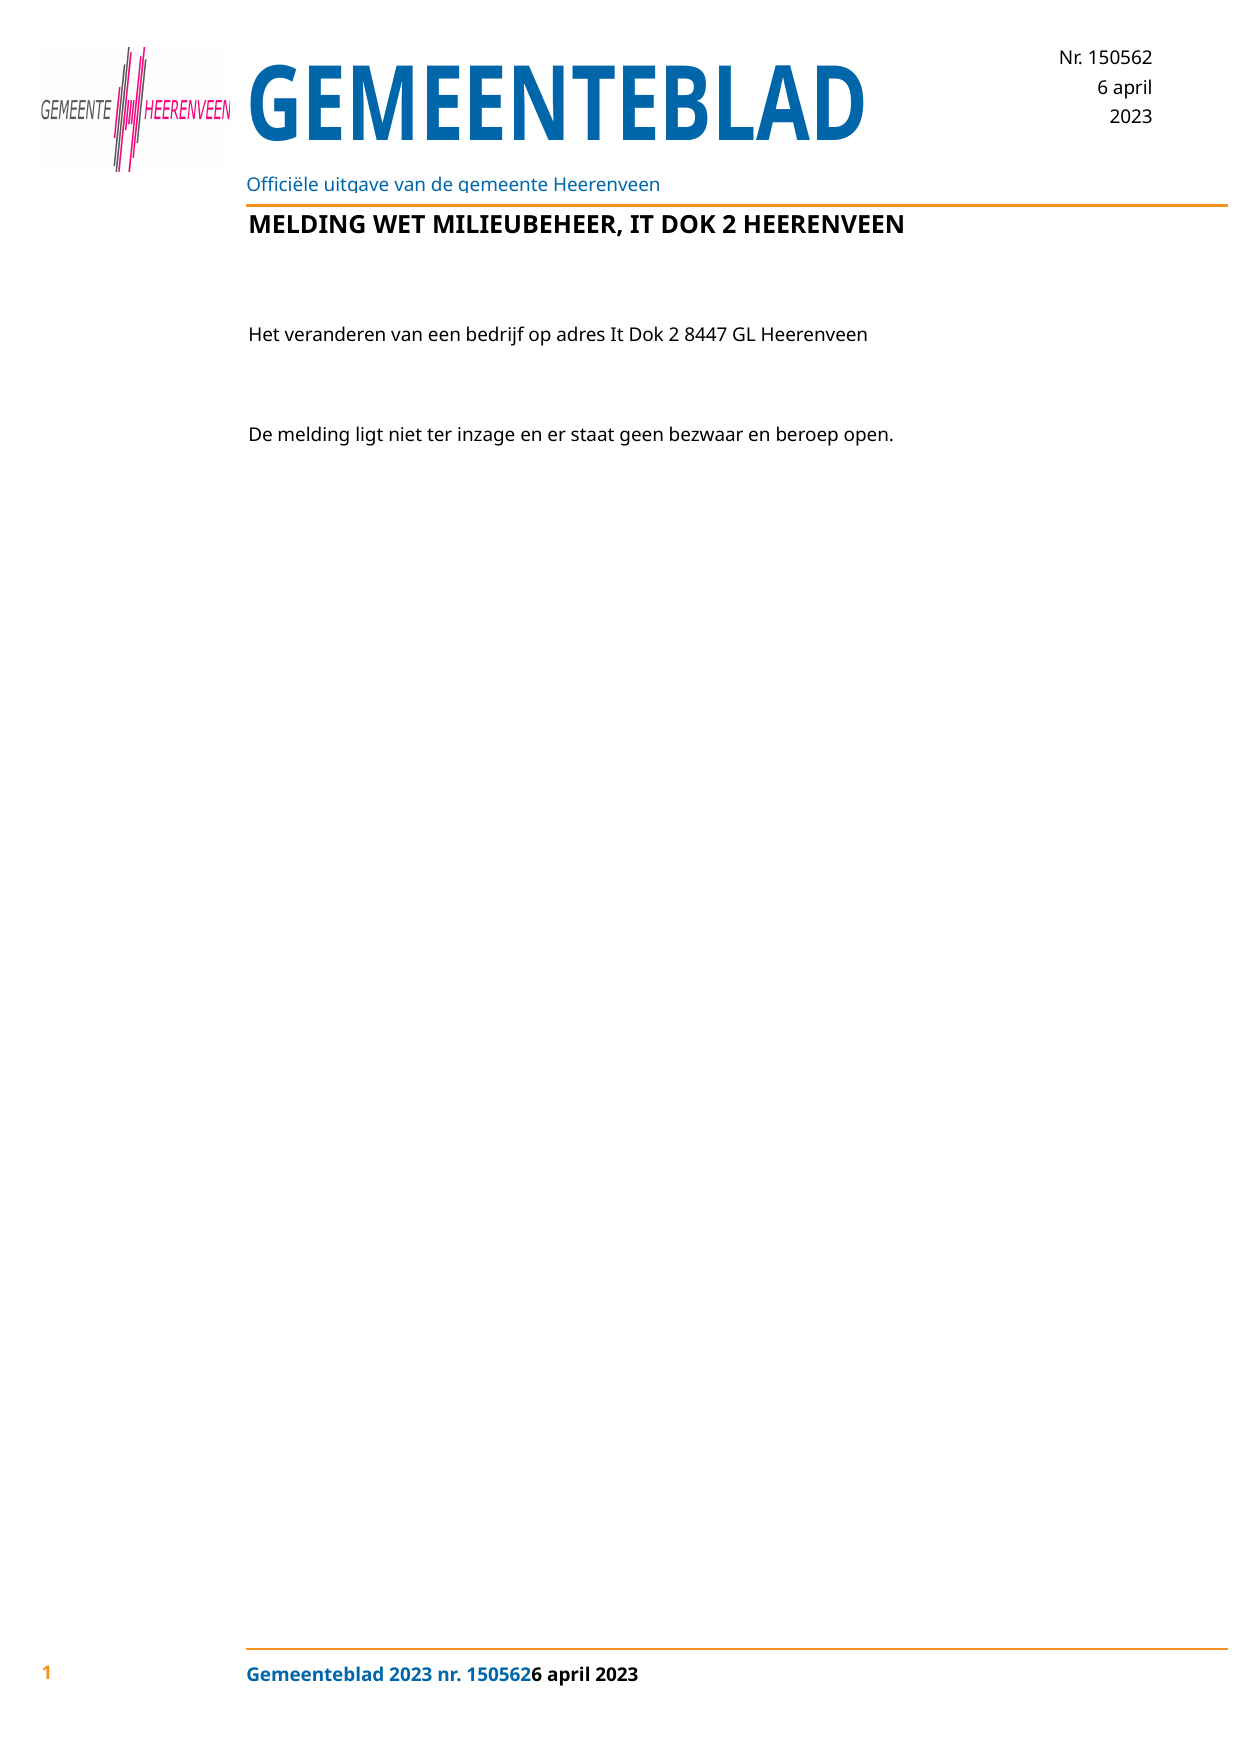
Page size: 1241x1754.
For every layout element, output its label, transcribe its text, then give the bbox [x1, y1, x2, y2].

text MELDING WET MILIEUBEHEER, IT DOK 2 HEERENVEEN [248, 207, 1152, 241]
picture [41, 47, 231, 172]
text Het veranderen van een bedrijf op adres It Dok 2 8447 GL Heerenveen [248, 321, 1152, 346]
text De melding ligt niet ter inzage en er staat geen bezwaar en beroep open. [248, 422, 1152, 447]
